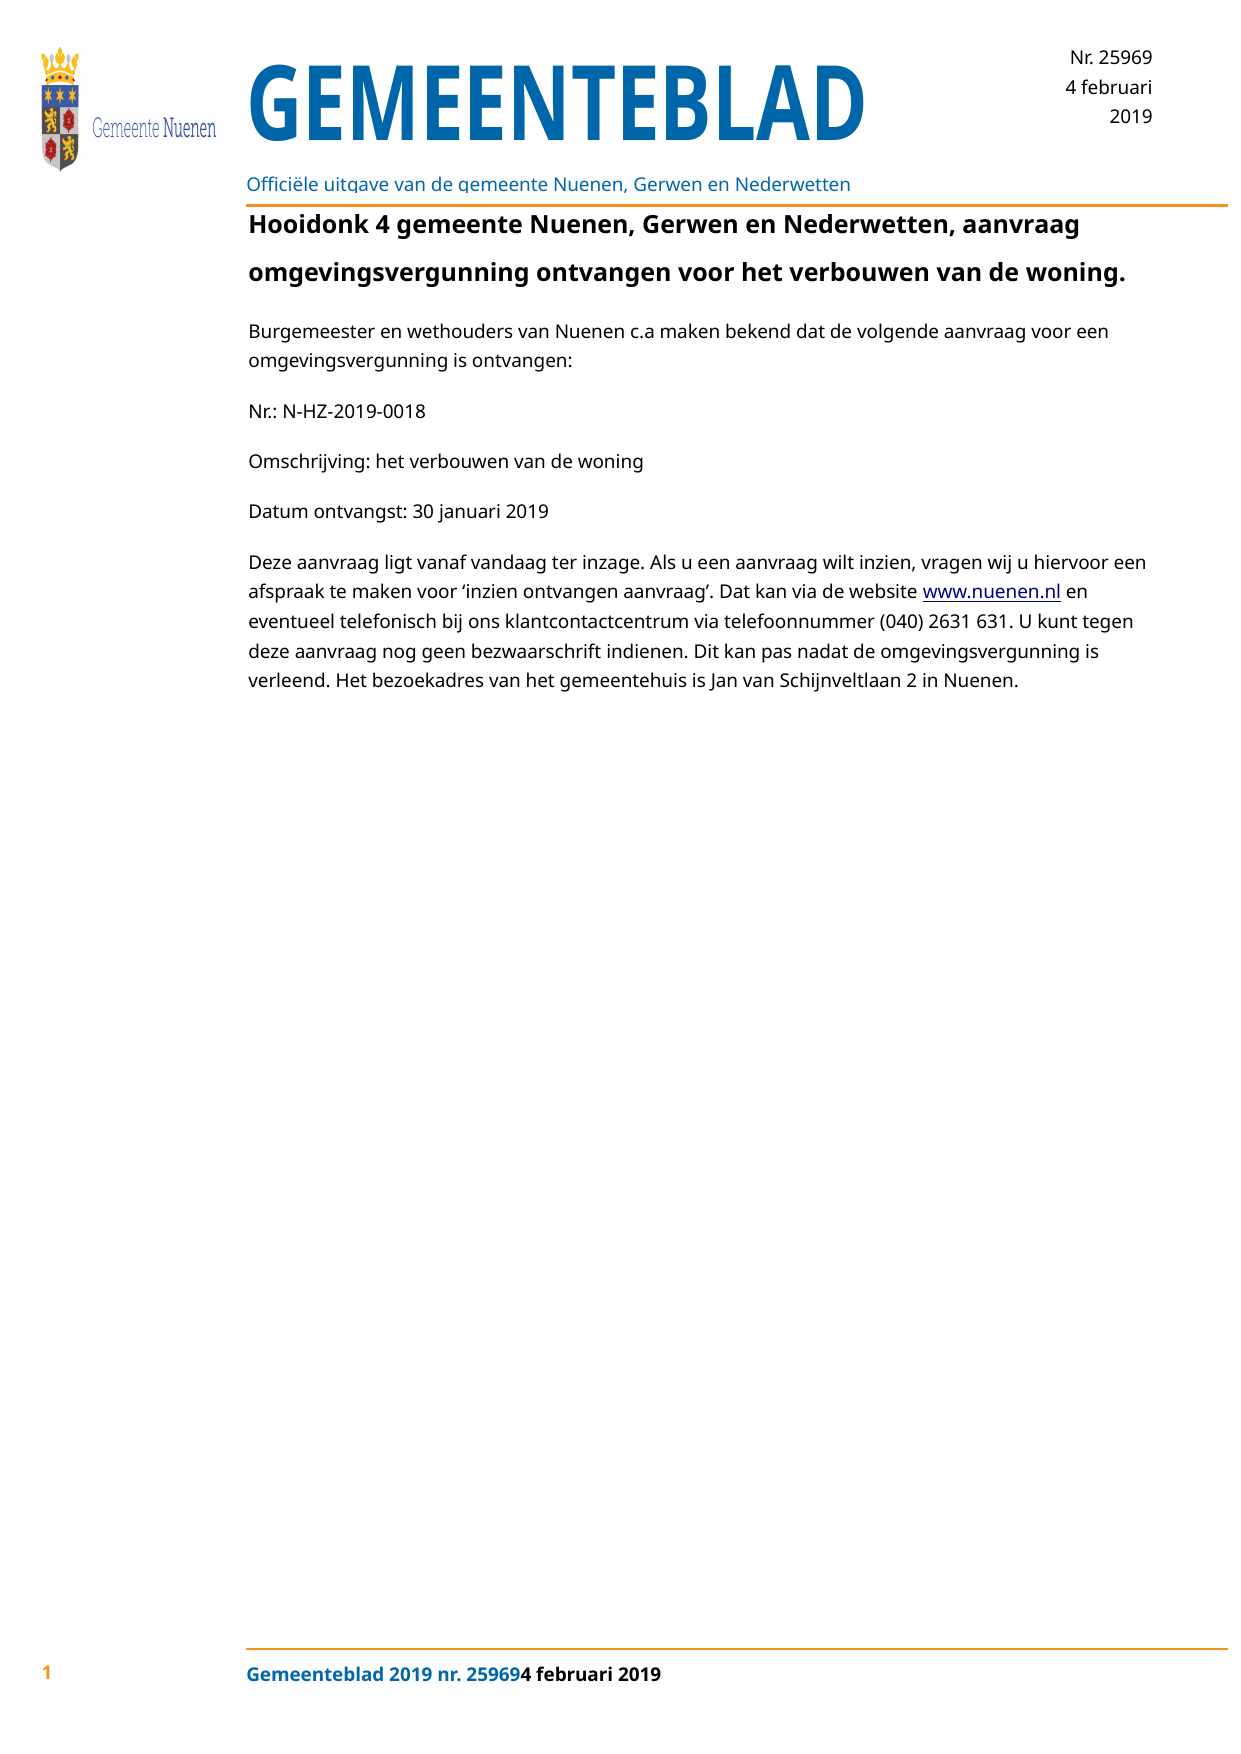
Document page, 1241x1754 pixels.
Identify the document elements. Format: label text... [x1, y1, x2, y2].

picture [41, 47, 231, 172]
text Datum ontvangst: 30 januari 2019 [248, 499, 1152, 524]
text Hooidonk 4 gemeente Nuenen, Gerwen en Nederwetten, aanvraag omgevingsvergunning ontvangen voor het verbouwen van de woning. [248, 207, 1152, 288]
text Deze aanvraag ligt vanaf vandaag ter inzage. Als u een aanvraag wilt inzien, vragen wij u hiervoor een afspraak te maken voor ‘inzien ontvangen aanvraag’. Dat kan via de website www.nuenen.nl en eventueel telefonisch bij ons klantcontactcentrum via telefoonnummer (040) 2631 631. U kunt tegen deze aanvraag nog geen bezwaarschrift indienen. Dit kan pas nadat de omgevingsvergunning is verleend. Het bezoekadres van het gemeentehuis is Jan van Schijnveltlaan 2 in Nuenen. [248, 549, 1152, 693]
text Burgemeester en wethouders van Nuenen c.a maken bekend dat de volgende aanvraag voor een omgevingsvergunning is ontvangen: [248, 318, 1152, 373]
text Nr.: N-HZ-2019-0018 [248, 398, 1152, 424]
text Omschrijving: het verbouwen van de woning [248, 448, 1152, 474]
